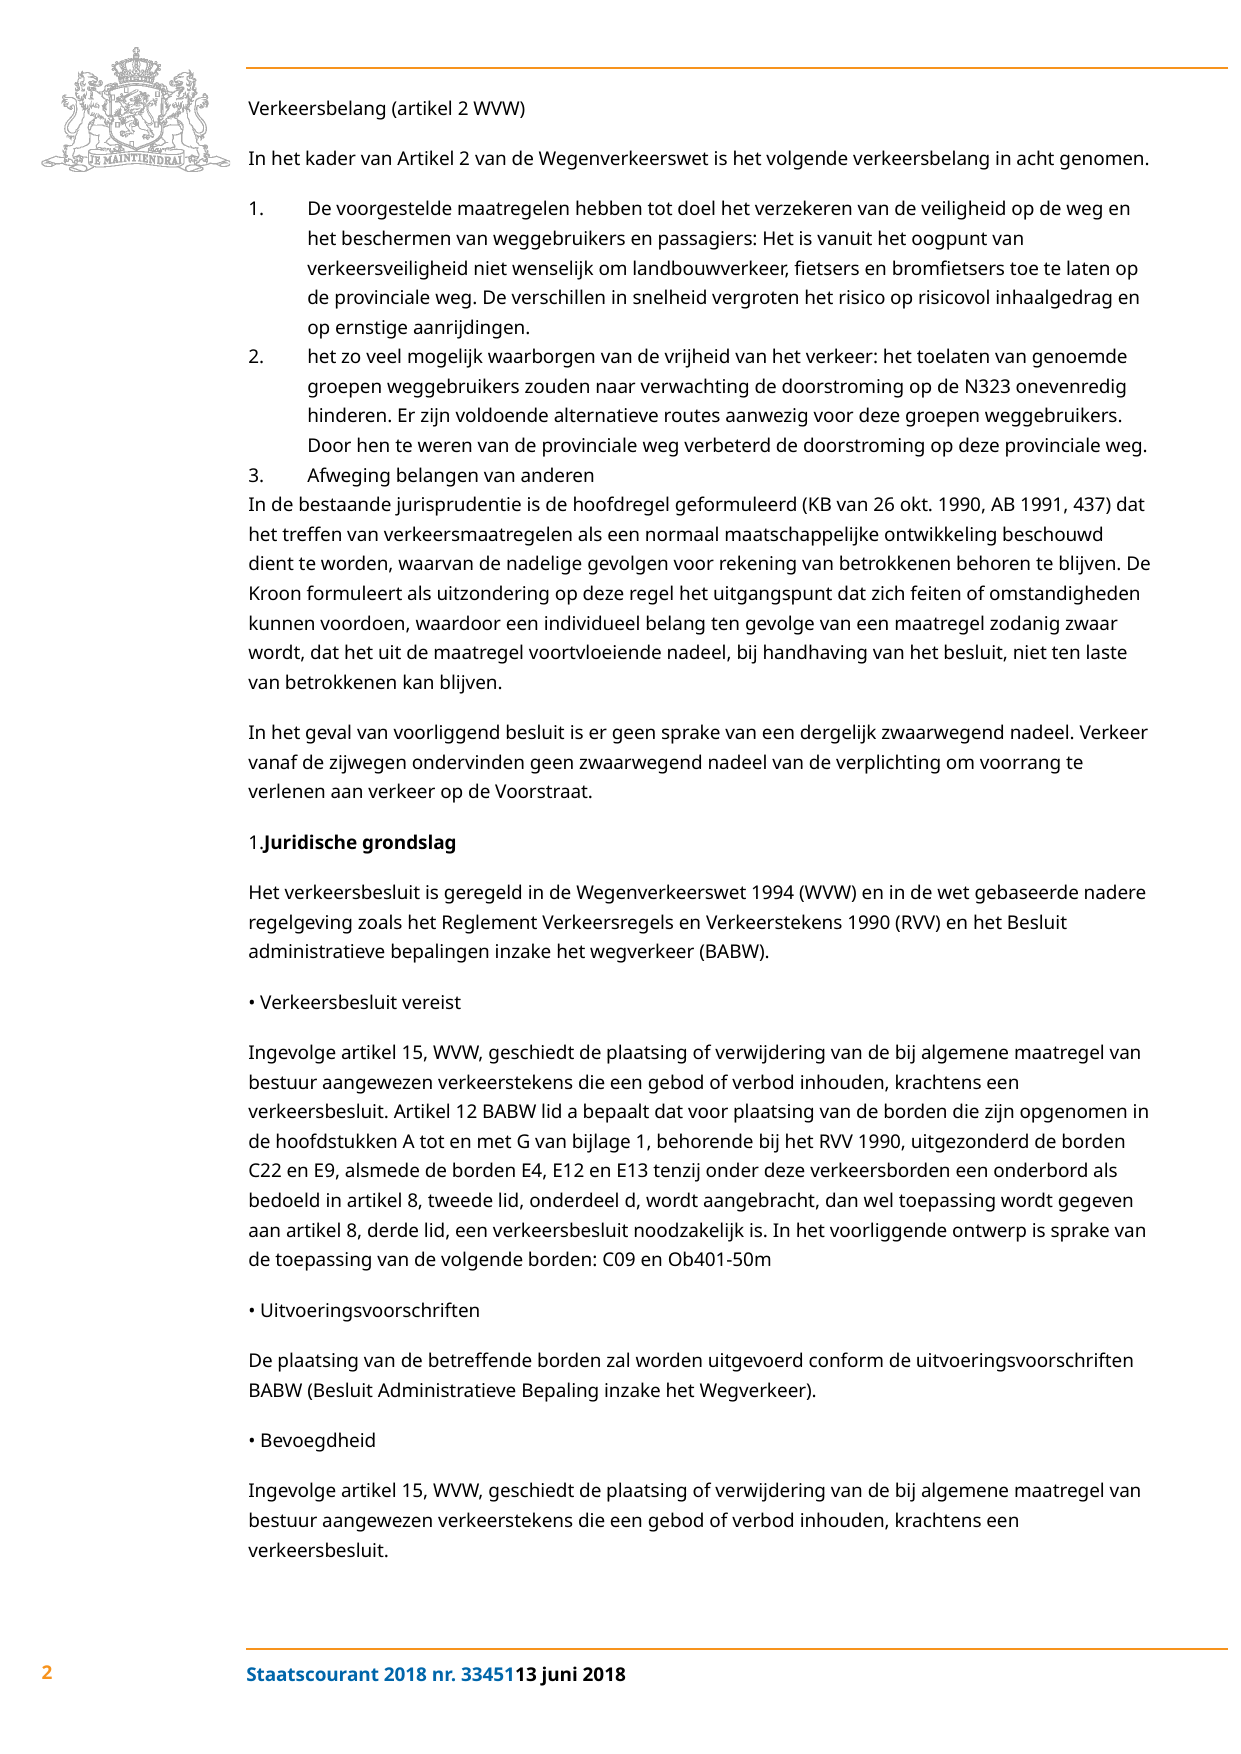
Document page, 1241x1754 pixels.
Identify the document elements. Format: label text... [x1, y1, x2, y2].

list het zo veel mogelijk waarborgen van de vrijheid van het verkeer: het toelaten van genoemde groepen weggebruikers zouden naar verwachting de doorstroming op de N323 onevenredig hinderen. Er zijn voldoende alternatieve routes aanwezig voor deze groepen weggebruikers. Door hen te weren van de provinciale weg verbeterd de doorstroming op deze provinciale weg. [248, 343, 1152, 458]
text In het geval van voorliggend besluit is er geen sprake van een dergelijk zwaarwegend nadeel. Verkeer vanaf de zijwegen ondervinden geen zwaarwegend nadeel van de verplichting om voorrang te verlenen aan verkeer op de Voorstraat. [248, 719, 1152, 804]
text Ingevolge artikel 15, WVW, geschiedt de plaatsing of verwijdering van de bij algemene maatregel van bestuur aangewezen verkeerstekens die een gebod of verbod inhouden, krachtens een verkeersbesluit. Artikel 12 BABW lid a bepaalt dat voor plaatsing van de borden die zijn opgenomen in de hoofdstukken A tot en met G van bijlage 1, behorende bij het RVV 1990, uitgezonderd de borden C22 en E9, alsmede de borden E4, E12 en E13 tenzij onder deze verkeersborden een onderbord als bedoeld in artikel 8, tweede lid, onderdeel d, wordt aangebracht, dan wel toepassing wordt gegeven aan artikel 8, derde lid, een verkeersbesluit noodzakelijk is. In het voorliggende ontwerp is sprake van de toepassing van de volgende borden: C09 en Ob401-50m [248, 1039, 1152, 1272]
text 1.Juridische grondslag [248, 829, 1152, 855]
picture [41, 47, 231, 172]
text • Bevoegdheid [248, 1427, 1152, 1453]
text Ingevolge artikel 15, WVW, geschiedt de plaatsing of verwijdering van de bij algemene maatregel van bestuur aangewezen verkeerstekens die een gebod of verbod inhouden, krachtens een verkeersbesluit. [248, 1478, 1152, 1563]
text De plaatsing van de betreffende borden zal worden uitgevoerd conform de uitvoeringsvoorschriften BABW (Besluit Administratieve Bepaling inzake het Wegverkeer). [248, 1347, 1152, 1403]
list Afweging belangen van anderen [248, 462, 1152, 488]
text Het verkeersbesluit is geregeld in de Wegenverkeerswet 1994 (WVW) en in de wet gebaseerde nadere regelgeving zoals het Reglement Verkeersregels en Verkeerstekens 1990 (RVV) en het Besluit administratieve bepalingen inzake het wegverkeer (BABW). [248, 879, 1152, 964]
text Verkeersbelang (artikel 2 WVW) [248, 95, 1152, 121]
text In het kader van Artikel 2 van de Wegenverkeerswet is het volgende verkeersbelang in acht genomen. [248, 145, 1152, 171]
text In de bestaande jurisprudentie is de hoofdregel geformuleerd (KB van 26 okt. 1990, AB 1991, 437) dat het treffen van verkeersmaatregelen als een normaal maatschappelijke ontwikkeling beschouwd dient te worden, waarvan de nadelige gevolgen voor rekening van betrokkenen behoren te blijven. De Kroon formuleert als uitzondering op deze regel het uitgangspunt dat zich feiten of omstandigheden kunnen voordoen, waardoor een individueel belang ten gevolge van een maatregel zodanig zwaar wordt, dat het uit de maatregel voortvloeiende nadeel, bij handhaving van het besluit, niet ten laste van betrokkenen kan blijven. [248, 491, 1152, 695]
text • Uitvoeringsvoorschriften [248, 1297, 1152, 1323]
text • Verkeersbesluit vereist [248, 989, 1152, 1015]
list De voorgestelde maatregelen hebben tot doel het verzekeren van de veiligheid op de weg en het beschermen van weggebruikers en passagiers: Het is vanuit het oogpunt van verkeersveiligheid niet wenselijk om landbouwverkeer, fietsers en bromfietsers toe te laten op de provinciale weg. De verschillen in snelheid vergroten het risico op risicovol inhaalgedrag en op ernstige aanrijdingen. [248, 196, 1152, 340]
